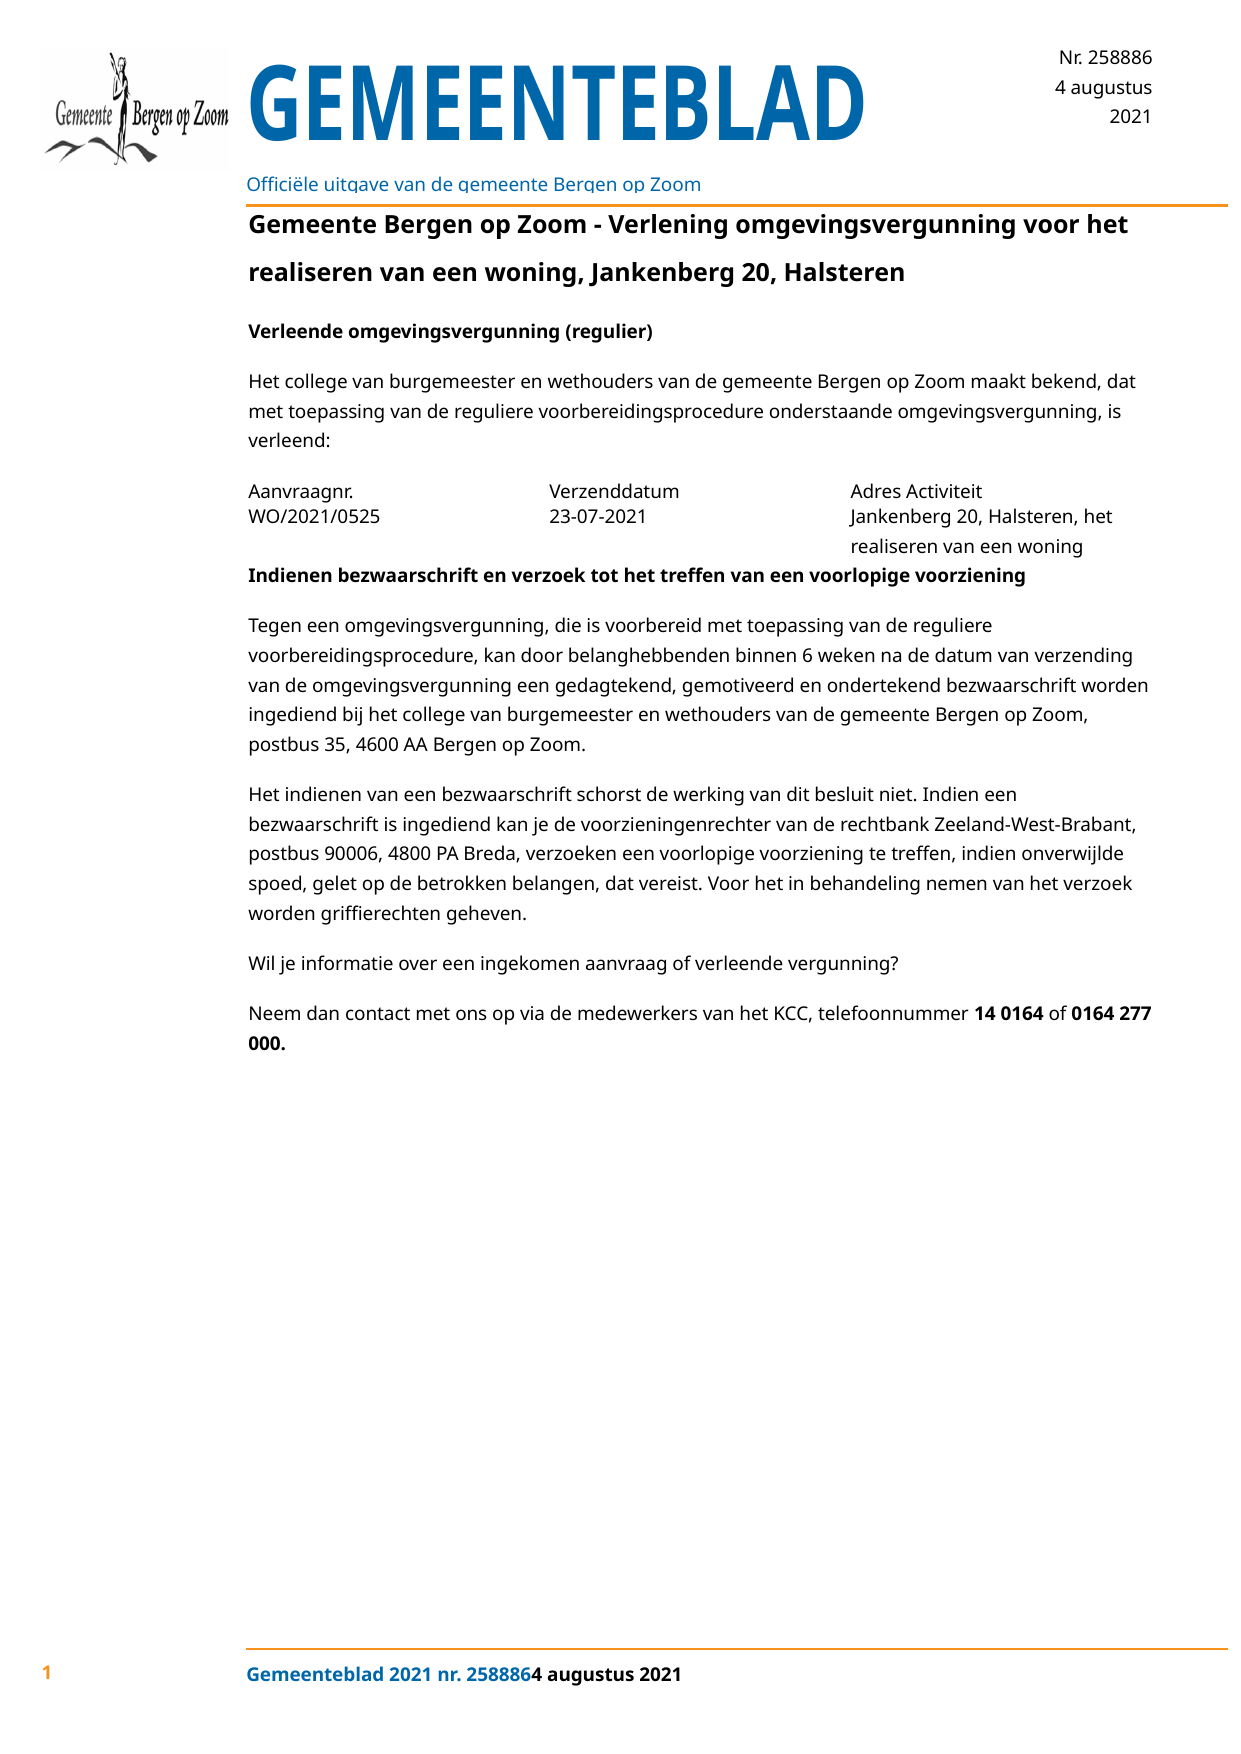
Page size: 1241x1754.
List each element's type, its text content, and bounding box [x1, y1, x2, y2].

table_header Aanvraagnr. [248, 478, 549, 504]
text Neem dan contact met ons op via de medewerkers van het KCC, telefoonnummer 14 0164 of 0164 277 000. [248, 1001, 1152, 1056]
text Wil je informatie over een ingekomen aanvraag of verleende vergunning? [248, 950, 1152, 976]
table_header Verzenddatum [549, 478, 850, 504]
table_cell WO/2021/0525 [248, 504, 549, 559]
table_cell 23-07-2021 [549, 504, 850, 559]
text Verleende omgevingsvergunning (regulier) [248, 318, 1152, 344]
text Gemeente Bergen op Zoom - Verlening omgevingsvergunning voor het realiseren van een woning, Jankenberg 20, Halsteren [248, 207, 1152, 288]
table_cell Jankenberg 20, Halsteren, het realiseren van een woning [850, 504, 1152, 559]
text Tegen een omgevingsvergunning, die is voorbereid met toepassing van de reguliere voorbereidingsprocedure, kan door belanghebbenden binnen 6 weken na de datum van verzending van de omgevingsvergunning een gedagtekend, gemotiveerd en ondertekend bezwaarschrift worden ingediend bij het college van burgemeester en wethouders van de gemeente Bergen op Zoom, postbus 35, 4600 AA Bergen op Zoom. [248, 613, 1152, 757]
picture [41, 47, 231, 172]
text Het indienen van een bezwaarschrift schorst de werking van dit besluit niet. Indien een bezwaarschrift is ingediend kan je de voorzieningenrechter van de rechtbank Zeeland-West-Brabant, postbus 90006, 4800 PA Breda, verzoeken een voorlopige voorziening te treffen, indien onverwijlde spoed, gelet op de betrokken belangen, dat vereist. Voor het in behandeling nemen van het verzoek worden griffierechten geheven. [248, 781, 1152, 926]
table_header Adres Activiteit [850, 478, 1152, 504]
text Het college van burgemeester en wethouders van de gemeente Bergen op Zoom maakt bekend, dat met toepassing van de reguliere voorbereidingsprocedure onderstaande omgevingsvergunning, is verleend: [248, 368, 1152, 453]
text Indienen bezwaarschrift en verzoek tot het treffen van een voorlopige voorziening [248, 562, 1152, 588]
